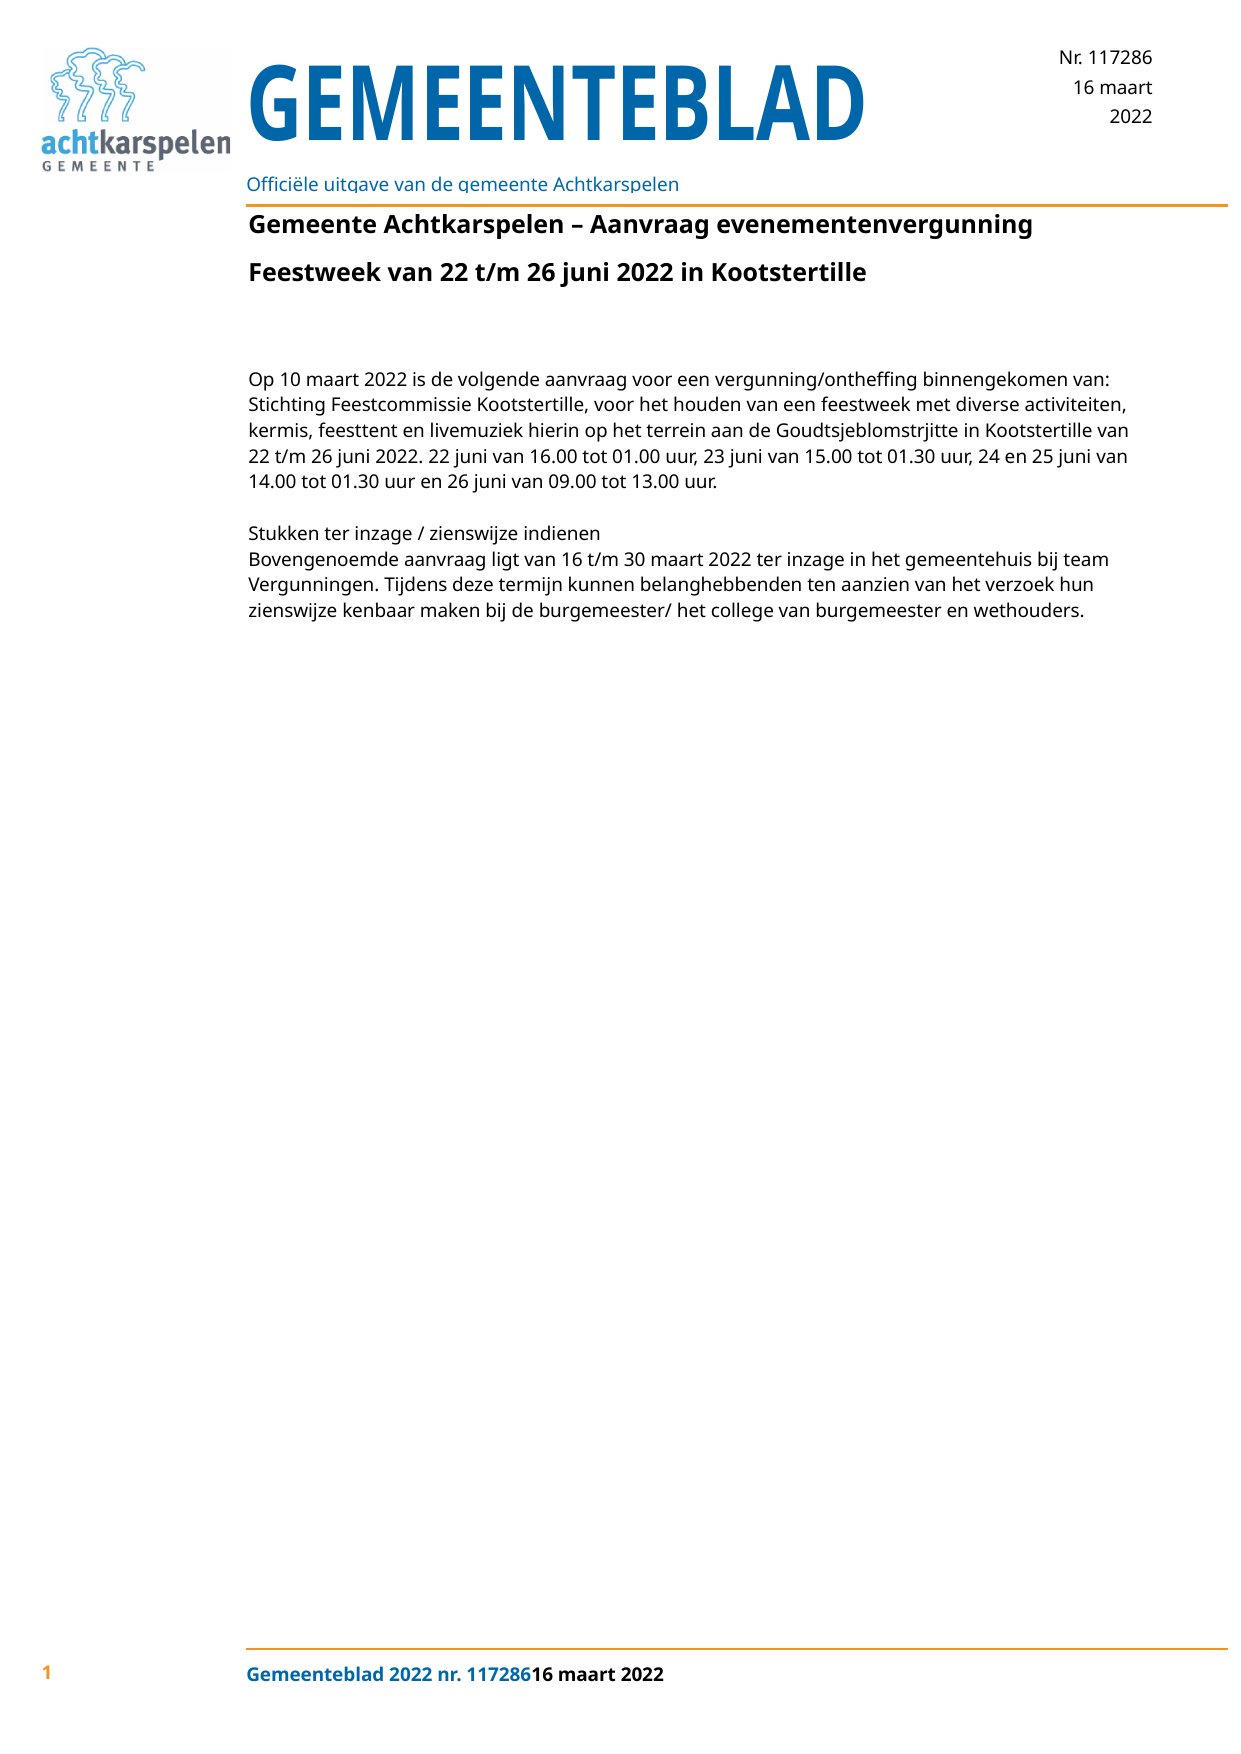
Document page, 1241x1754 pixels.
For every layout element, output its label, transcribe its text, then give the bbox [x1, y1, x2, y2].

text Op 10 maart 2022 is de volgende aanvraag voor een vergunning/ontheffing binnengekomen van: [248, 366, 1152, 391]
picture [41, 47, 231, 172]
text Gemeente Achtkarspelen – Aanvraag evenementenvergunning Feestweek van 22 t/m 26 juni 2022 in Kootstertille [248, 207, 1152, 288]
text Bovengenoemde aanvraag ligt van 16 t/m 30 maart 2022 ter inzage in het gemeentehuis bij team Vergunningen. Tijdens deze termijn kunnen belanghebbenden ten aanzien van het verzoek hun zienswijze kenbaar maken bij de burgemeester/ het college van burgemeester en wethouders. [248, 546, 1152, 623]
text Stukken ter inzage / zienswijze indienen [248, 520, 1152, 546]
text Stichting Feestcommissie Kootstertille, voor het houden van een feestweek met diverse activiteiten, kermis, feesttent en livemuziek hierin op het terrein aan de Goudtsjeblomstrjitte in Kootstertille van 22 t/m 26 juni 2022. 22 juni van 16.00 tot 01.00 uur, 23 juni van 15.00 tot 01.30 uur, 24 en 25 juni van 14.00 tot 01.30 uur en 26 juni van 09.00 tot 13.00 uur. [248, 391, 1152, 494]
